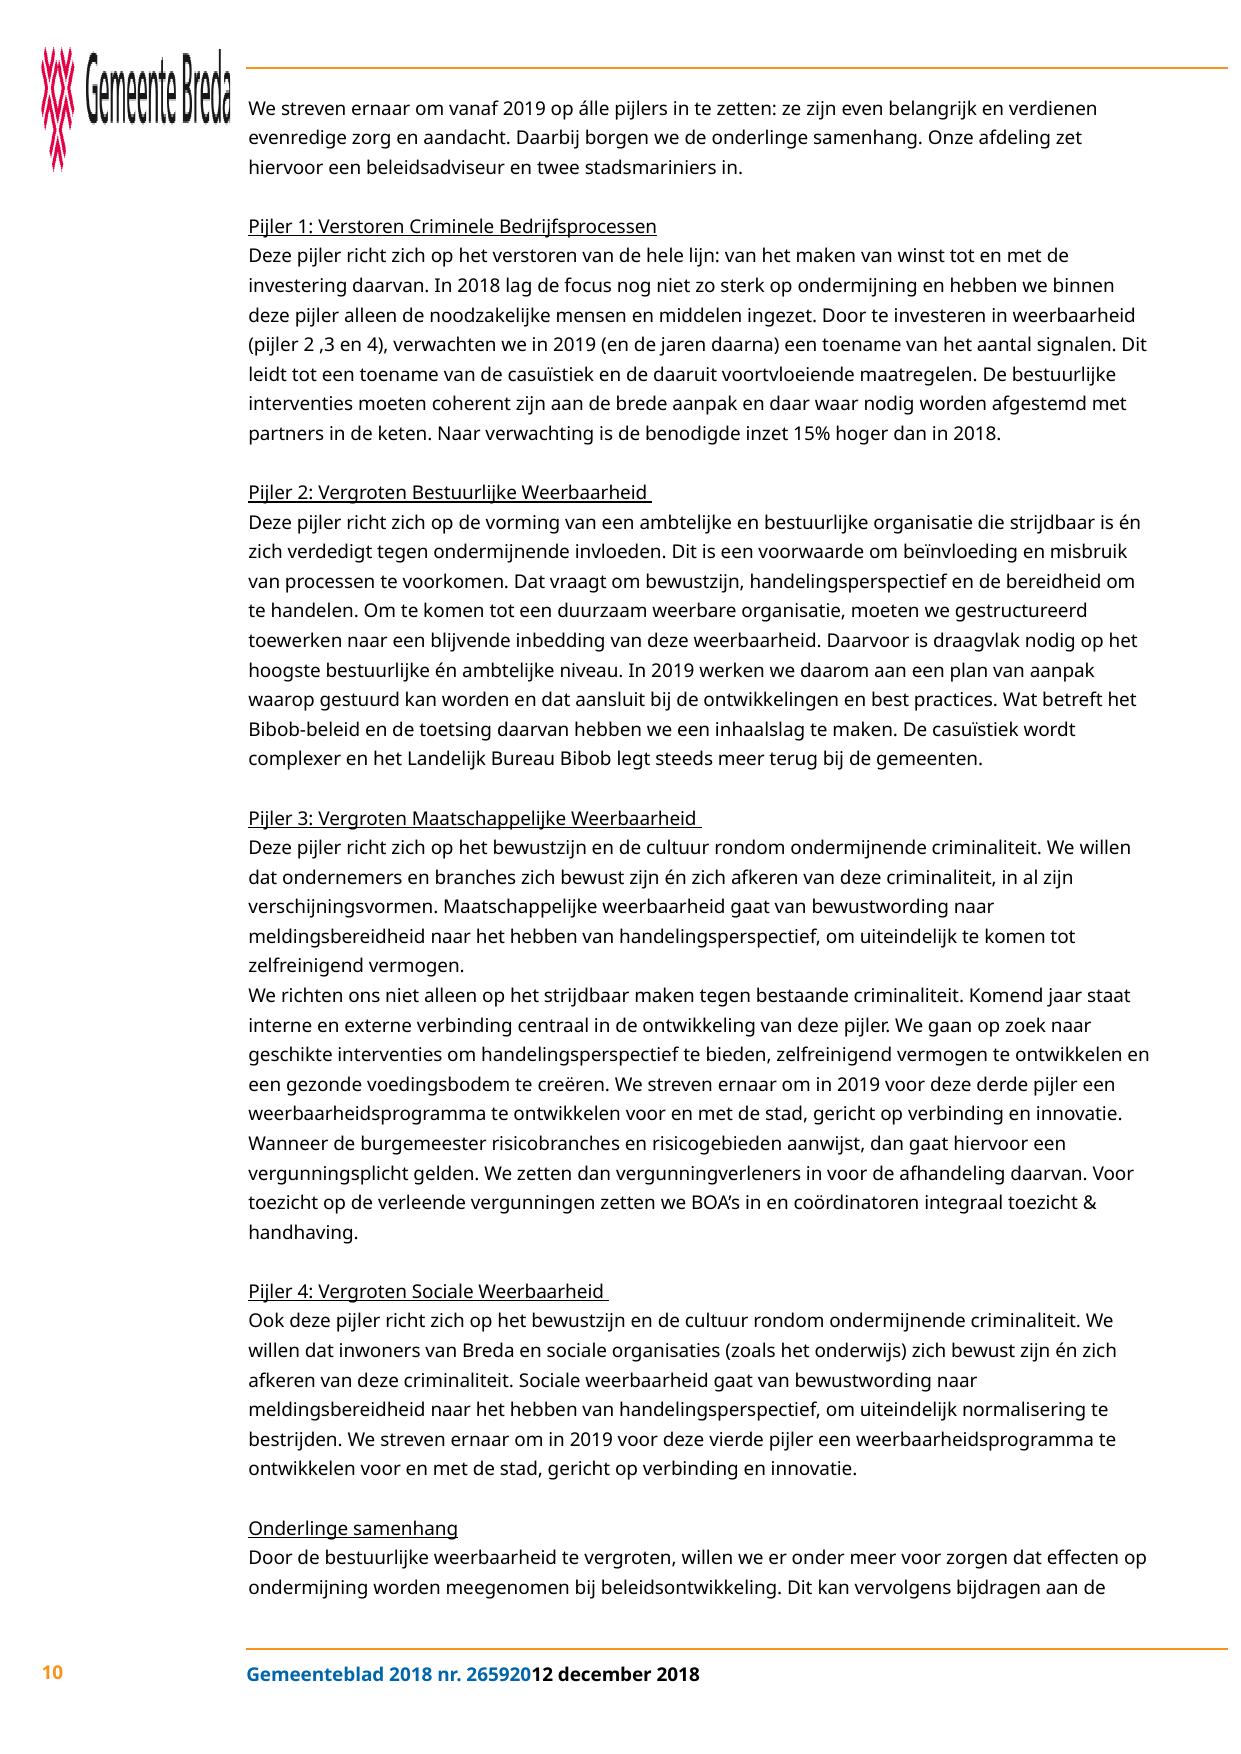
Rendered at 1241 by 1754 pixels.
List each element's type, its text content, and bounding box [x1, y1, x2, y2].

text Pijler 1: Verstoren Criminele Bedrijfsprocessen [248, 213, 1152, 239]
text We streven ernaar om vanaf 2019 op álle pijlers in te zetten: ze zijn even belangrijk en verdienen evenredige zorg en aandacht. Daarbij borgen we de onderlinge samenhang. Onze afdeling zet hiervoor een beleidsadviseur en twee stadsmariniers in. [248, 95, 1152, 180]
picture [41, 47, 231, 172]
text Pijler 2: Vergroten Bestuurlijke Weerbaarheid [248, 479, 1152, 505]
text We richten ons niet alleen op het strijdbaar maken tegen bestaande criminaliteit. Komend jaar staat interne en externe verbinding centraal in de ontwikkeling van deze pijler. We gaan op zoek naar geschikte interventies om handelingsperspectief te bieden, zelfreinigend vermogen te ontwikkelen en een gezonde voedingsbodem te creëren. We streven ernaar om in 2019 voor deze derde pijler een weerbaarheidsprogramma te ontwikkelen voor en met de stad, gericht op verbinding en innovatie. [248, 982, 1152, 1126]
text Ook deze pijler richt zich op het bewustzijn en de cultuur rondom ondermijnende criminaliteit. We willen dat inwoners van Breda en sociale organisaties (zoals het onderwijs) zich bewust zijn én zich afkeren van deze criminaliteit. Sociale weerbaarheid gaat van bewustwording naar meldingsbereidheid naar het hebben van handelingsperspectief, om uiteindelijk normalisering te bestrijden. We streven ernaar om in 2019 voor deze vierde pijler een weerbaarheidsprogramma te ontwikkelen voor en met de stad, gericht op verbinding en innovatie. [248, 1308, 1152, 1481]
text Onderlinge samenhang [248, 1515, 1152, 1541]
text Deze pijler richt zich op het verstoren van de hele lijn: van het maken van winst tot en met de investering daarvan. In 2018 lag de focus nog niet zo sterk op ondermijning en hebben we binnen deze pijler alleen de noodzakelijke mensen en middelen ingezet. Door te investeren in weerbaarheid (pijler 2 ,3 en 4), verwachten we in 2019 (en de jaren daarna) een toename van het aantal signalen. Dit leidt tot een toename van de casuïstiek en de daaruit voortvloeiende maatregelen. De bestuurlijke interventies moeten coherent zijn aan de brede aanpak en daar waar nodig worden afgestemd met partners in de keten. Naar verwachting is de benodigde inzet 15% hoger dan in 2018. [248, 243, 1152, 446]
text Deze pijler richt zich op het bewustzijn en de cultuur rondom ondermijnende criminaliteit. We willen dat ondernemers en branches zich bewust zijn én zich afkeren van deze criminaliteit, in al zijn verschijningsvormen. Maatschappelijke weerbaarheid gaat van bewustwording naar meldingsbereidheid naar het hebben van handelingsperspectief, om uiteindelijk te komen tot zelfreinigend vermogen. [248, 834, 1152, 978]
text Wanneer de burgemeester risicobranches en risicogebieden aanwijst, dan gaat hiervoor een vergunningsplicht gelden. We zetten dan vergunningverleners in voor de afhandeling daarvan. Voor toezicht op de verleende vergunningen zetten we BOA’s in en coördinatoren integraal toezicht & handhaving. [248, 1130, 1152, 1245]
text Pijler 4: Vergroten Sociale Weerbaarheid [248, 1278, 1152, 1304]
text Pijler 3: Vergroten Maatschappelijke Weerbaarheid [248, 805, 1152, 831]
text Deze pijler richt zich op de vorming van een ambtelijke en bestuurlijke organisatie die strijdbaar is én zich verdedigt tegen ondermijnende invloeden. Dit is een voorwaarde om beïnvloeding en misbruik van processen te voorkomen. Dat vraagt om bewustzijn, handelingsperspectief en de bereidheid om te handelen. Om te komen tot een duurzaam weerbare organisatie, moeten we gestructureerd toewerken naar een blijvende inbedding van deze weerbaarheid. Daarvoor is draagvlak nodig op het hoogste bestuurlijke én ambtelijke niveau. In 2019 werken we daarom aan een plan van aanpak waarop gestuurd kan worden en dat aansluit bij de ontwikkelingen en best practices. Wat betreft het Bibob-beleid en de toetsing daarvan hebben we een inhaalslag te maken. De casuïstiek wordt complexer en het Landelijk Bureau Bibob legt steeds meer terug bij de gemeenten. [248, 509, 1152, 771]
text Door de bestuurlijke weerbaarheid te vergroten, willen we er onder meer voor zorgen dat effecten op ondermijning worden meegenomen bij beleidsontwikkeling. Dit kan vervolgens bijdragen aan de [248, 1544, 1152, 1600]
